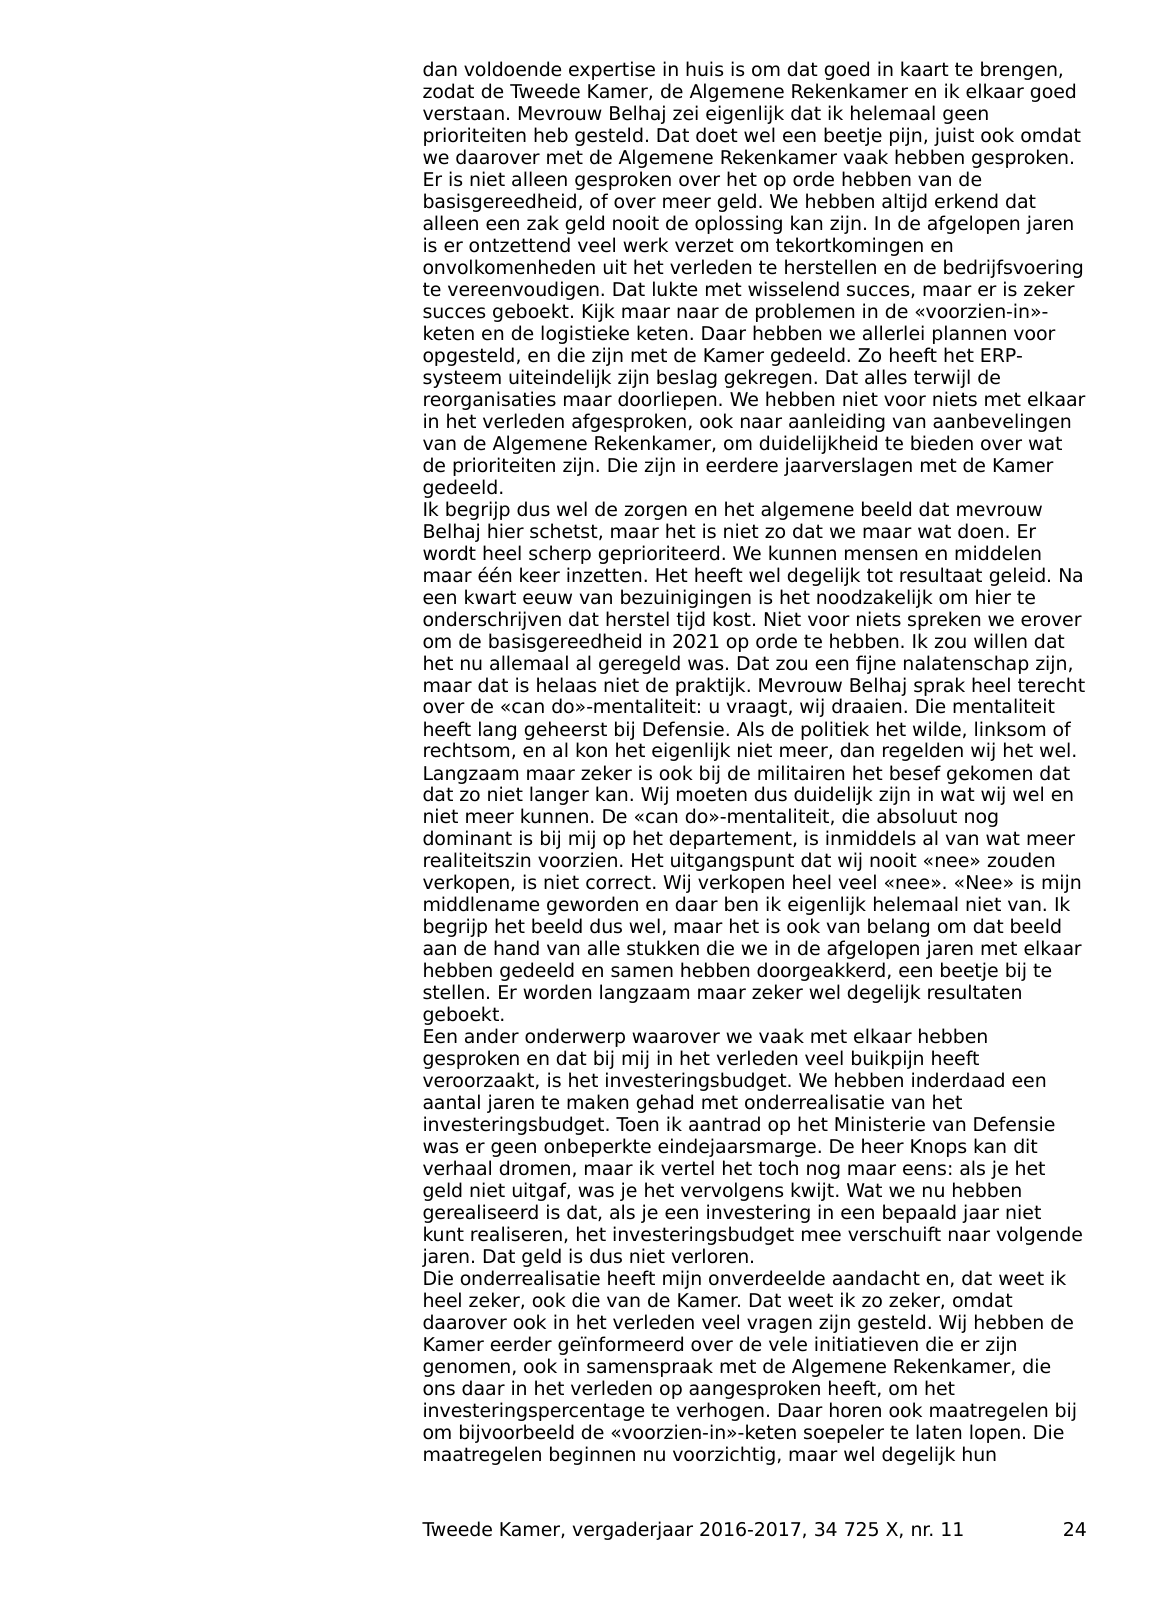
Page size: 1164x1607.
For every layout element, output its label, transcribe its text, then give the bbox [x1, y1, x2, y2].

text Ik begrijp dus wel de zorgen en het algemene beeld dat mevrouw Belhaj hier schetst, maar het is niet zo dat we maar wat doen. Er wordt heel scherp geprioriteerd. We kunnen mensen en middelen maar één keer inzetten. Het heeft wel degelijk tot resultaat geleid. Na een kwart eeuw van bezuinigingen is het noodzakelijk om hier te onderschrijven dat herstel tijd kost. Niet voor niets spreken we erover om de basisgereedheid in 2021 op orde te hebben. Ik zou willen dat het nu allemaal al geregeld was. Dat zou een fijne nalatenschap zijn, maar dat is helaas niet de praktijk. Mevrouw Belhaj sprak heel terecht over de «can do»-mentaliteit: u vraagt, wij draaien. Die mentaliteit heeft lang geheerst bij Defensie. Als de politiek het wilde, linksom of rechtsom, en al kon het eigenlijk niet meer, dan regelden wij het wel. Langzaam maar zeker is ook bij de militairen het besef gekomen dat dat zo niet langer kan. Wij moeten dus duidelijk zijn in wat wij wel en niet meer kunnen. De «can do»-mentaliteit, die absoluut nog dominant is bij mij op het departement, is inmiddels al van wat meer realiteitszin voorzien. Het uitgangspunt dat wij nooit «nee» zouden verkopen, is niet correct. Wij verkopen heel veel «nee». «Nee» is mijn middlename geworden en daar ben ik eigenlijk helemaal niet van. Ik begrijp het beeld dus wel, maar het is ook van belang om dat beeld aan de hand van alle stukken die we in de afgelopen jaren met elkaar hebben gedeeld en samen hebben doorgeakkerd, een beetje bij te stellen. Er worden langzaam maar zeker wel degelijk resultaten geboekt. [422, 499, 1087, 1026]
text Een ander onderwerp waarover we vaak met elkaar hebben gesproken en dat bij mij in het verleden veel buikpijn heeft veroorzaakt, is het investeringsbudget. We hebben inderdaad een aantal jaren te maken gehad met onderrealisatie van het investeringsbudget. Toen ik aantrad op het Ministerie van Defensie was er geen onbeperkte eindejaarsmarge. De heer Knops kan dit verhaal dromen, maar ik vertel het toch nog maar eens: als je het geld niet uitgaf, was je het vervolgens kwijt. Wat we nu hebben gerealiseerd is dat, als je een investering in een bepaald jaar niet kunt realiseren, het investeringsbudget mee verschuift naar volgende jaren. Dat geld is dus niet verloren. [422, 1026, 1087, 1268]
text dan voldoende expertise in huis is om dat goed in kaart te brengen, zodat de Tweede Kamer, de Algemene Rekenkamer en ik elkaar goed verstaan. Mevrouw Belhaj zei eigenlijk dat ik helemaal geen prioriteiten heb gesteld. Dat doet wel een beetje pijn, juist ook omdat we daarover met de Algemene Rekenkamer vaak hebben gesproken. Er is niet alleen gesproken over het op orde hebben van de basisgereedheid, of over meer geld. We hebben altijd erkend dat alleen een zak geld nooit de oplossing kan zijn. In de afgelopen jaren is er ontzettend veel werk verzet om tekortkomingen en onvolkomenheden uit het verleden te herstellen en de bedrijfsvoering te vereenvoudigen. Dat lukte met wisselend succes, maar er is zeker succes geboekt. Kijk maar naar de problemen in de «voorzien-in»-keten en de logistieke keten. Daar hebben we allerlei plannen voor opgesteld, en die zijn met de Kamer gedeeld. Zo heeft het ERP-systeem uiteindelijk zijn beslag gekregen. Dat alles terwijl de reorganisaties maar doorliepen. We hebben niet voor niets met elkaar in het verleden afgesproken, ook naar aanleiding van aanbevelingen van de Algemene Rekenkamer, om duidelijkheid te bieden over wat de prioriteiten zijn. Die zijn in eerdere jaarverslagen met de Kamer gedeeld. [422, 59, 1087, 499]
text Die onderrealisatie heeft mijn onverdeelde aandacht en, dat weet ik heel zeker, ook die van de Kamer. Dat weet ik zo zeker, omdat daarover ook in het verleden veel vragen zijn gesteld. Wij hebben de Kamer eerder geïnformeerd over de vele initiatieven die er zijn genomen, ook in samenspraak met de Algemene Rekenkamer, die ons daar in het verleden op aangesproken heeft, om het investeringspercentage te verhogen. Daar horen ook maatregelen bij om bijvoorbeeld de «voorzien-in»-keten soepeler te laten lopen. Die maatregelen beginnen nu voorzichtig, maar wel degelijk hun [422, 1268, 1087, 1466]
